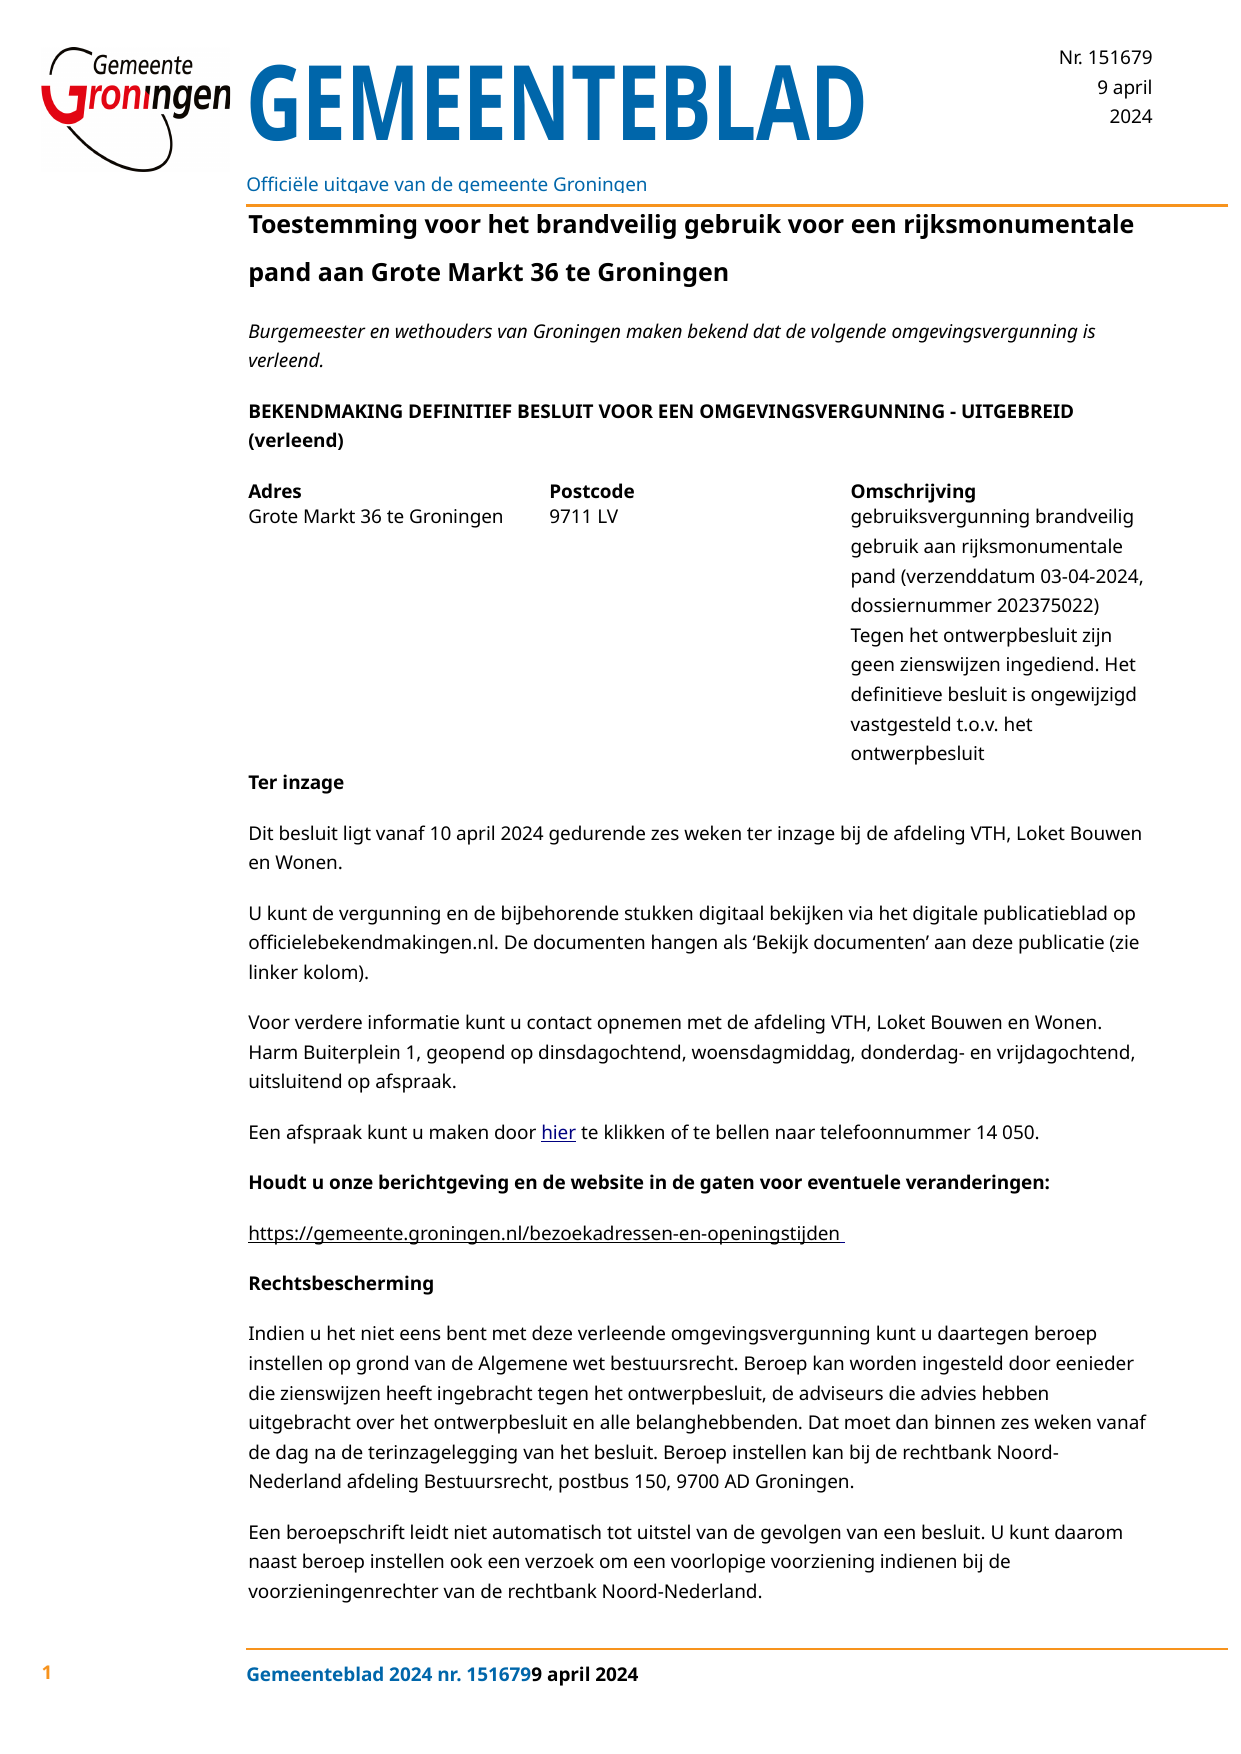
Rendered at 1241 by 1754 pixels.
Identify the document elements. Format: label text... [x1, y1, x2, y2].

table_header Omschrijving [850, 478, 1152, 504]
table_cell gebruiksvergunning brandveilig gebruik aan rijksmonumentale pand (verzenddatum 03-04-2024, dossiernummer 202375022) Tegen het ontwerpbesluit zijn geen zienswijzen ingediend. Het definitieve besluit is ongewijzigd vastgesteld t.o.v. het ontwerpbesluit [850, 504, 1152, 766]
text Ter inzage [248, 769, 1152, 795]
text Dit besluit ligt vanaf 10 april 2024 gedurende zes weken ter inzage bij de afdeling VTH, Loket Bouwen en Wonen. [248, 820, 1152, 875]
text Voor verdere informatie kunt u contact opnemen met de afdeling VTH, Loket Bouwen en Wonen. Harm Buiterplein 1, geopend op dinsdagochtend, woensdagmiddag, donderdag- en vrijdagochtend, uitsluitend op afspraak. [248, 1009, 1152, 1094]
text Een beroepschrift leidt niet automatisch tot uitstel van de gevolgen van een besluit. U kunt daarom naast beroep instellen ook een verzoek om een voorlopige voorziening indienen bij de voorzieningenrechter van de rechtbank Noord-Nederland. [248, 1519, 1152, 1604]
text Rechtsbescherming [248, 1270, 1152, 1296]
text Houdt u onze berichtgeving en de website in de gaten voor eventuele veranderingen: [248, 1169, 1152, 1195]
table_cell Grote Markt 36 te Groningen [248, 504, 549, 766]
text Een afspraak kunt u maken door hier te klikken of te bellen naar telefoonnummer 14 050. [248, 1119, 1152, 1145]
text BEKENDMAKING DEFINITIEF BESLUIT VOOR EEN OMGEVINGSVERGUNNING - UITGEBREID (verleend) [248, 398, 1152, 453]
text Toestemming voor het brandveilig gebruik voor een rijksmonumentale pand aan Grote Markt 36 te Groningen [248, 207, 1152, 288]
text Burgemeester en wethouders van Groningen maken bekend dat de volgende omgevingsvergunning is verleend. [248, 318, 1152, 373]
text Indien u het niet eens bent met deze verleende omgevingsvergunning kunt u daartegen beroep instellen op grond van de Algemene wet bestuursrecht. Beroep kan worden ingesteld door eenieder die zienswijzen heeft ingebracht tegen het ontwerpbesluit, de adviseurs die advies hebben uitgebracht over het ontwerpbesluit en alle belanghebbenden. Dat moet dan binnen zes weken vanaf de dag na de terinzagelegging van het besluit. Beroep instellen kan bij de rechtbank Noord-Nederland afdeling Bestuursrecht, postbus 150, 9700 AD Groningen. [248, 1321, 1152, 1494]
text U kunt de vergunning en de bijbehorende stukken digitaal bekijken via het digitale publicatieblad op officielebekendmakingen.nl. De documenten hangen als ‘Bekijk documenten’ aan deze publicatie (zie linker kolom). [248, 900, 1152, 985]
picture [41, 47, 231, 172]
table_header Adres [248, 478, 549, 504]
text https://gemeente.groningen.nl/bezoekadressen-en-openingstijden [248, 1220, 1152, 1246]
table_cell 9711 LV [549, 504, 850, 766]
table_header Postcode [549, 478, 850, 504]
